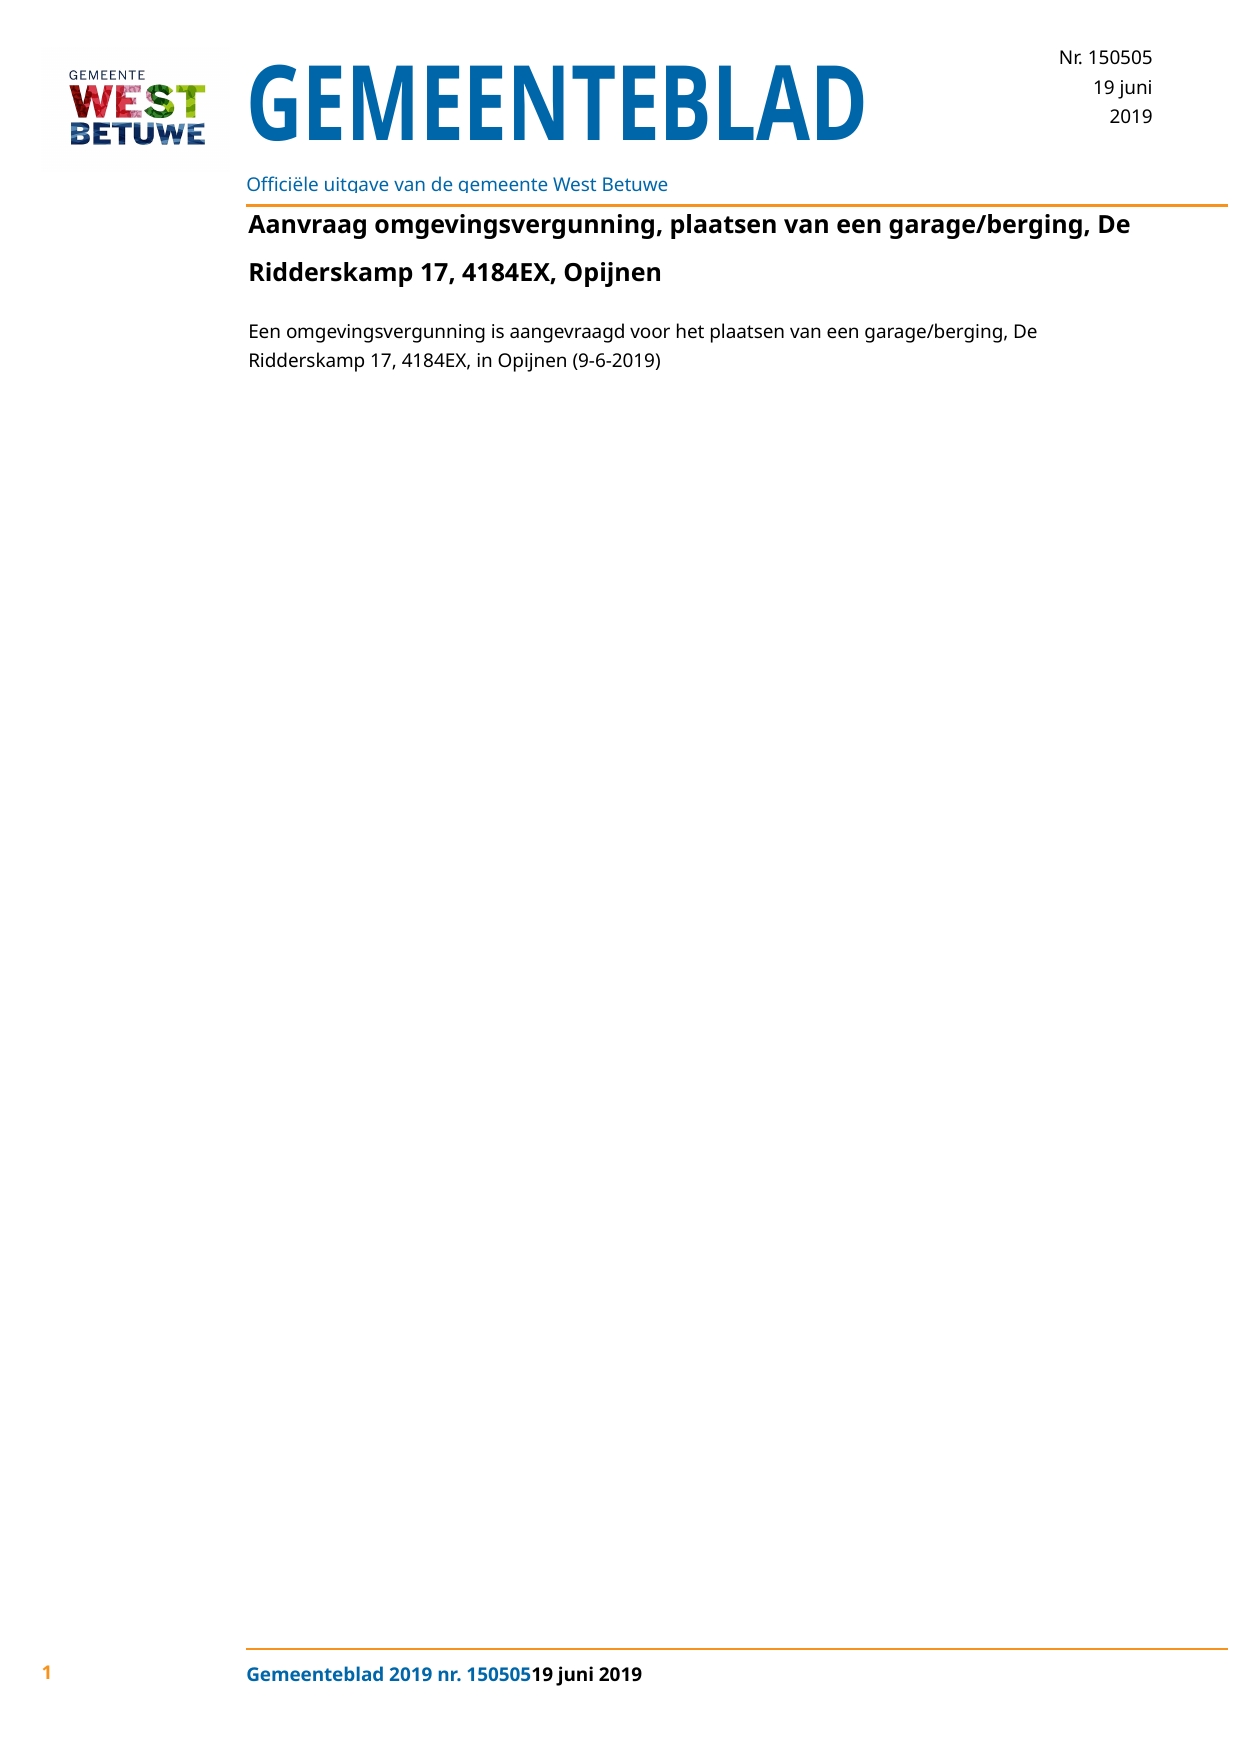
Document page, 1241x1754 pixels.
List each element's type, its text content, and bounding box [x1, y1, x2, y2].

text Aanvraag omgevingsvergunning, plaatsen van een garage/berging, De Ridderskamp 17, 4184EX, Opijnen [248, 207, 1152, 288]
text Een omgevingsvergunning is aangevraagd voor het plaatsen van een garage/berging, De Ridderskamp 17, 4184EX, in Opijnen (9-6-2019) [248, 318, 1152, 373]
picture [41, 47, 231, 172]
